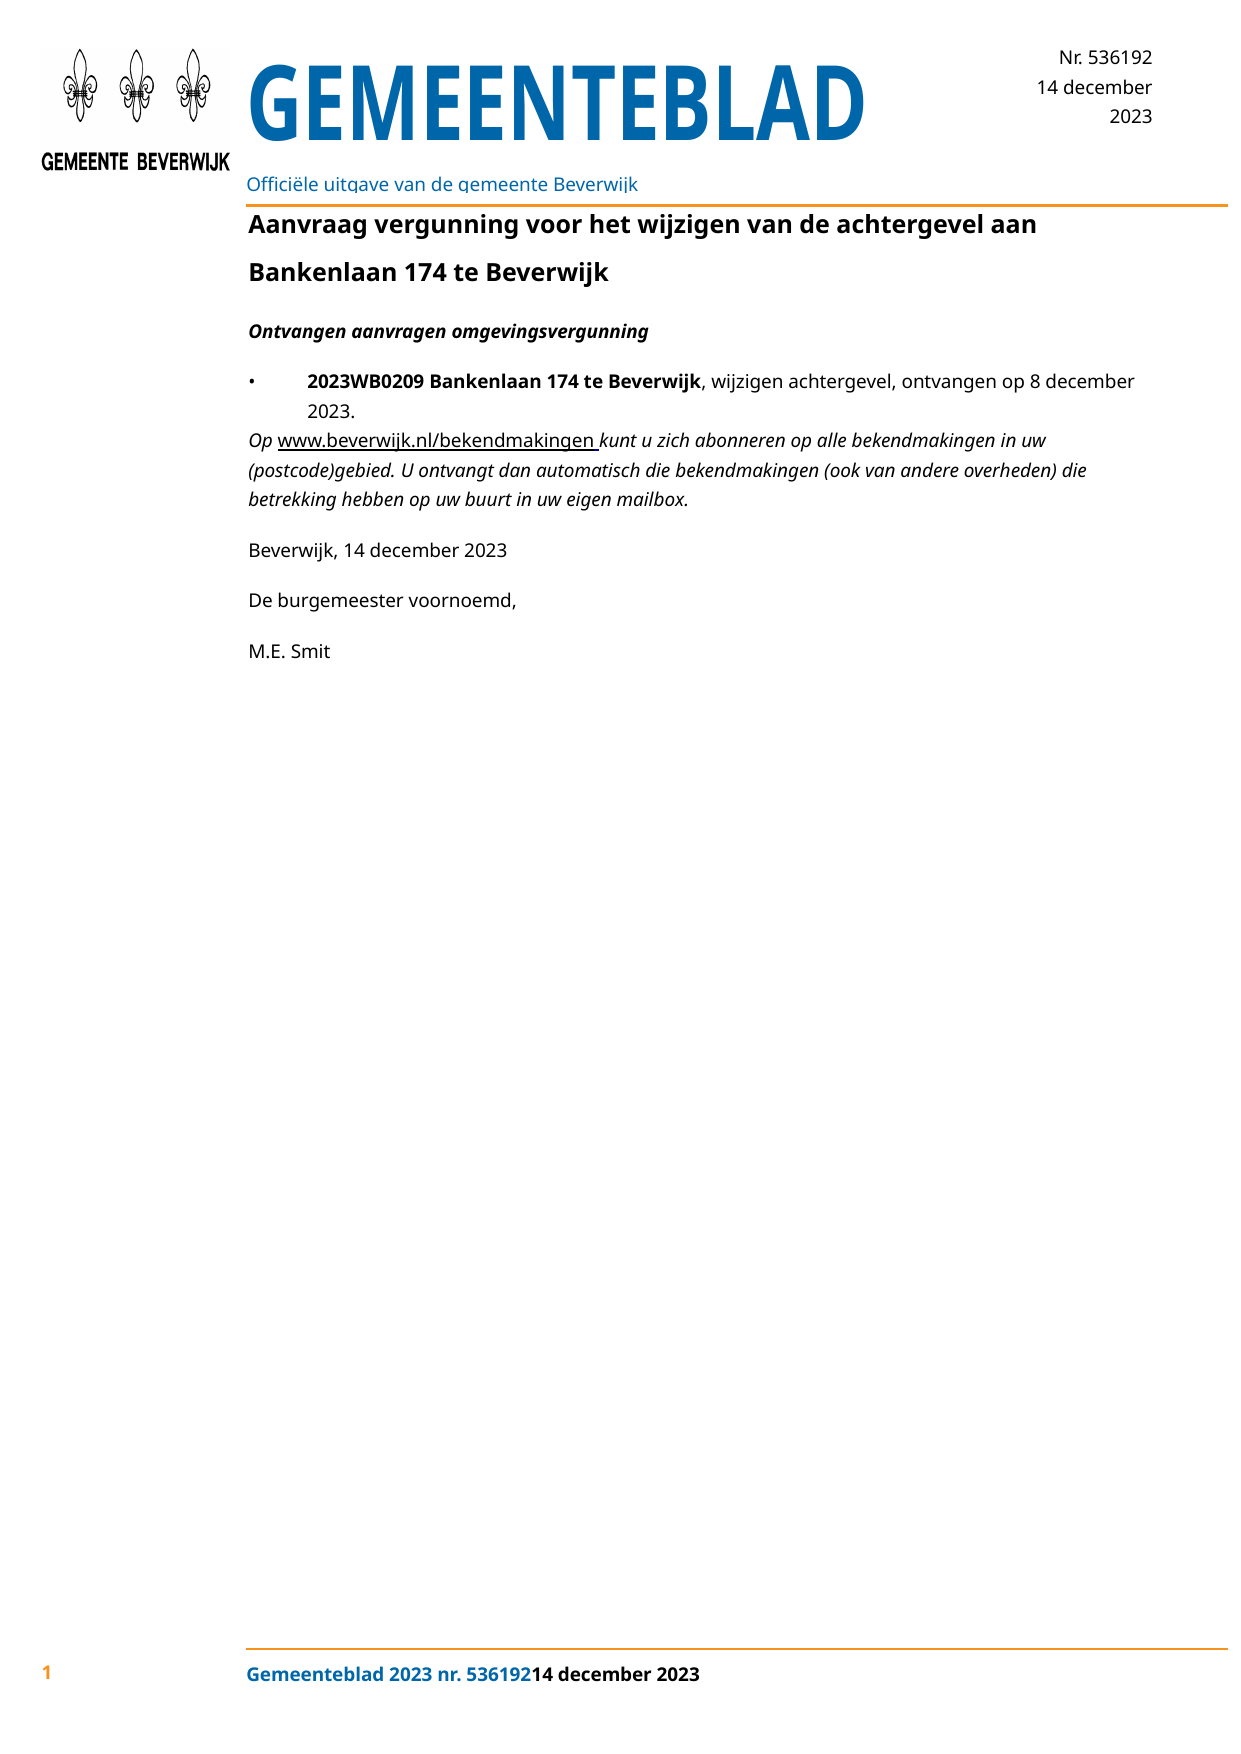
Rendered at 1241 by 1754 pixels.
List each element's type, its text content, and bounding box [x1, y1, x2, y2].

text Beverwijk, 14 december 2023 [248, 537, 1152, 563]
text Op www.beverwijk.nl/bekendmakingen kunt u zich abonneren op alle bekendmakingen in uw (postcode)gebied. U ontvangt dan automatisch die bekendmakingen (ook van andere overheden) die betrekking hebben op uw buurt in uw eigen mailbox. [248, 427, 1152, 512]
picture [41, 47, 231, 172]
text De burgemeester voornoemd, [248, 587, 1152, 613]
text M.E. Smit [248, 638, 1152, 664]
text Ontvangen aanvragen omgevingsvergunning [248, 318, 1152, 344]
list 2023WB0209 Bankenlaan 174 te Beverwijk, wijzigen achtergevel, ontvangen op 8 december 2023. [248, 368, 1152, 424]
text Aanvraag vergunning voor het wijzigen van de achtergevel aan Bankenlaan 174 te Beverwijk [248, 207, 1152, 288]
